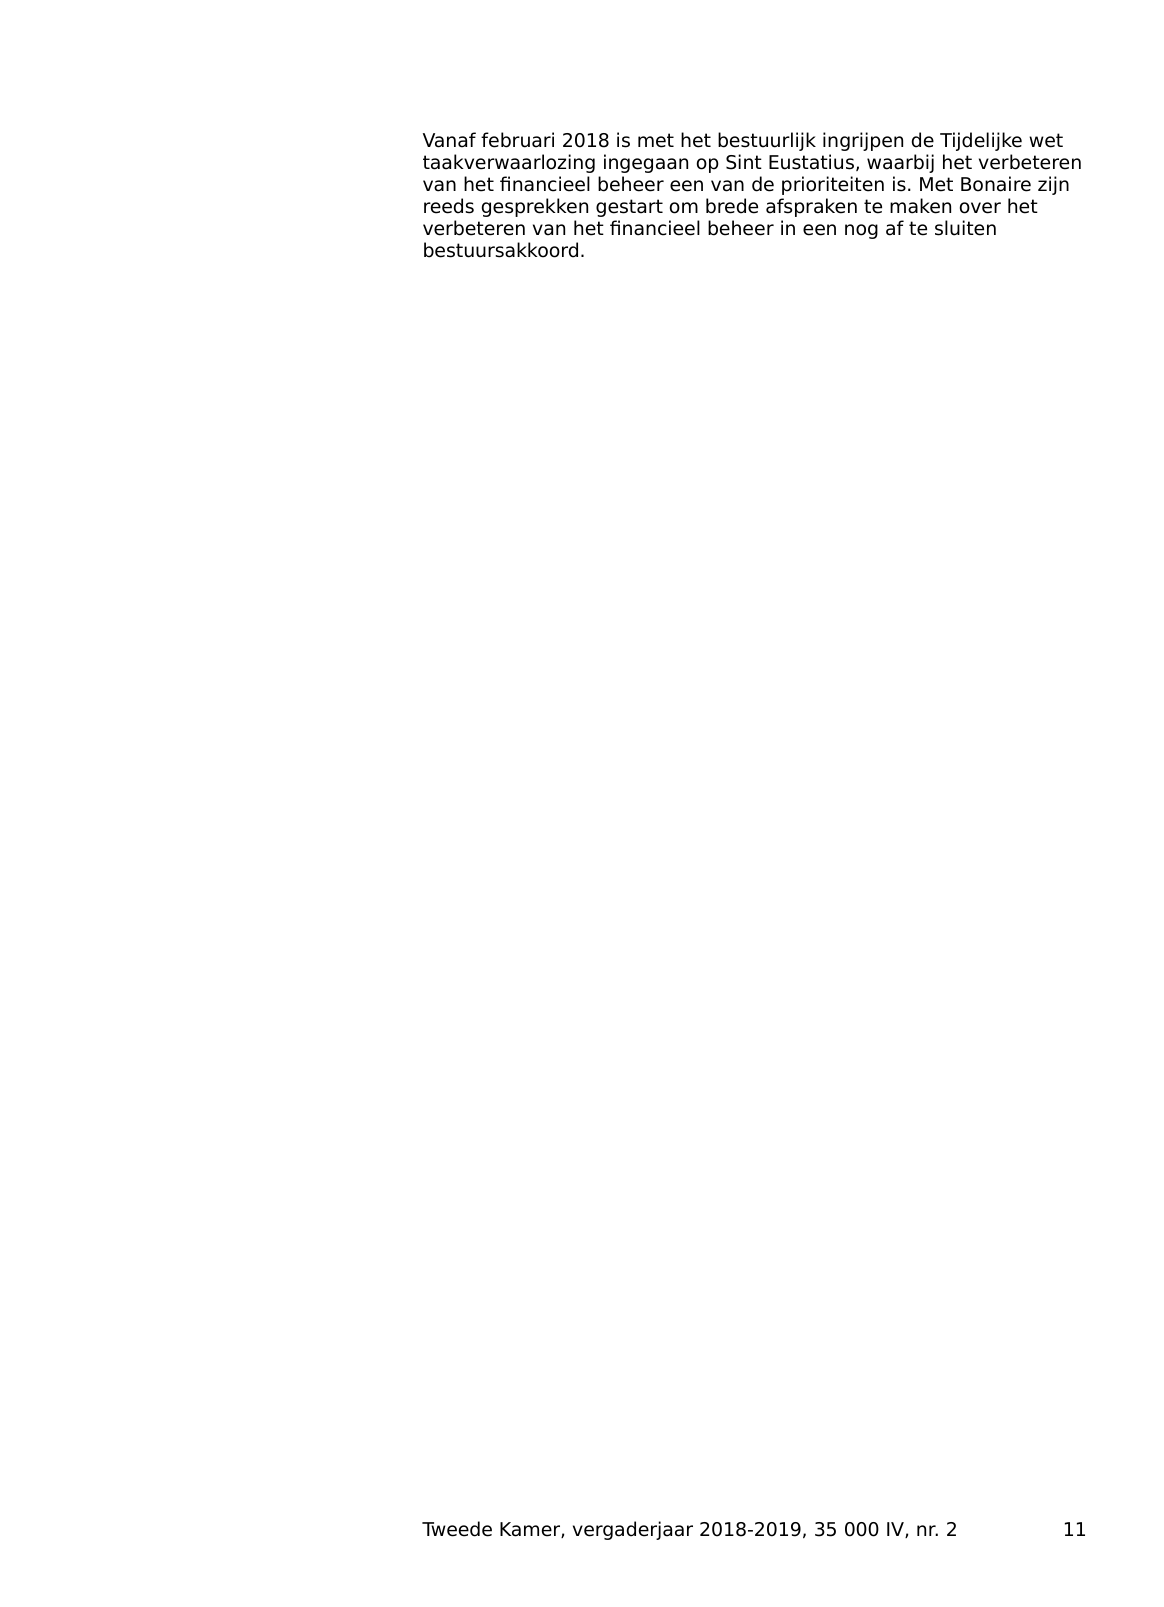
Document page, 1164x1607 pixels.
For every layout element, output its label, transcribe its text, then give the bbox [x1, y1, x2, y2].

text Vanaf februari 2018 is met het bestuurlijk ingrijpen de Tijdelijke wet taakverwaarlozing ingegaan op Sint Eustatius, waarbij het verbeteren van het financieel beheer een van de prioriteiten is. Met Bonaire zijn reeds gesprekken gestart om brede afspraken te maken over het verbeteren van het financieel beheer in een nog af te sluiten bestuursakkoord. [422, 130, 1087, 262]
